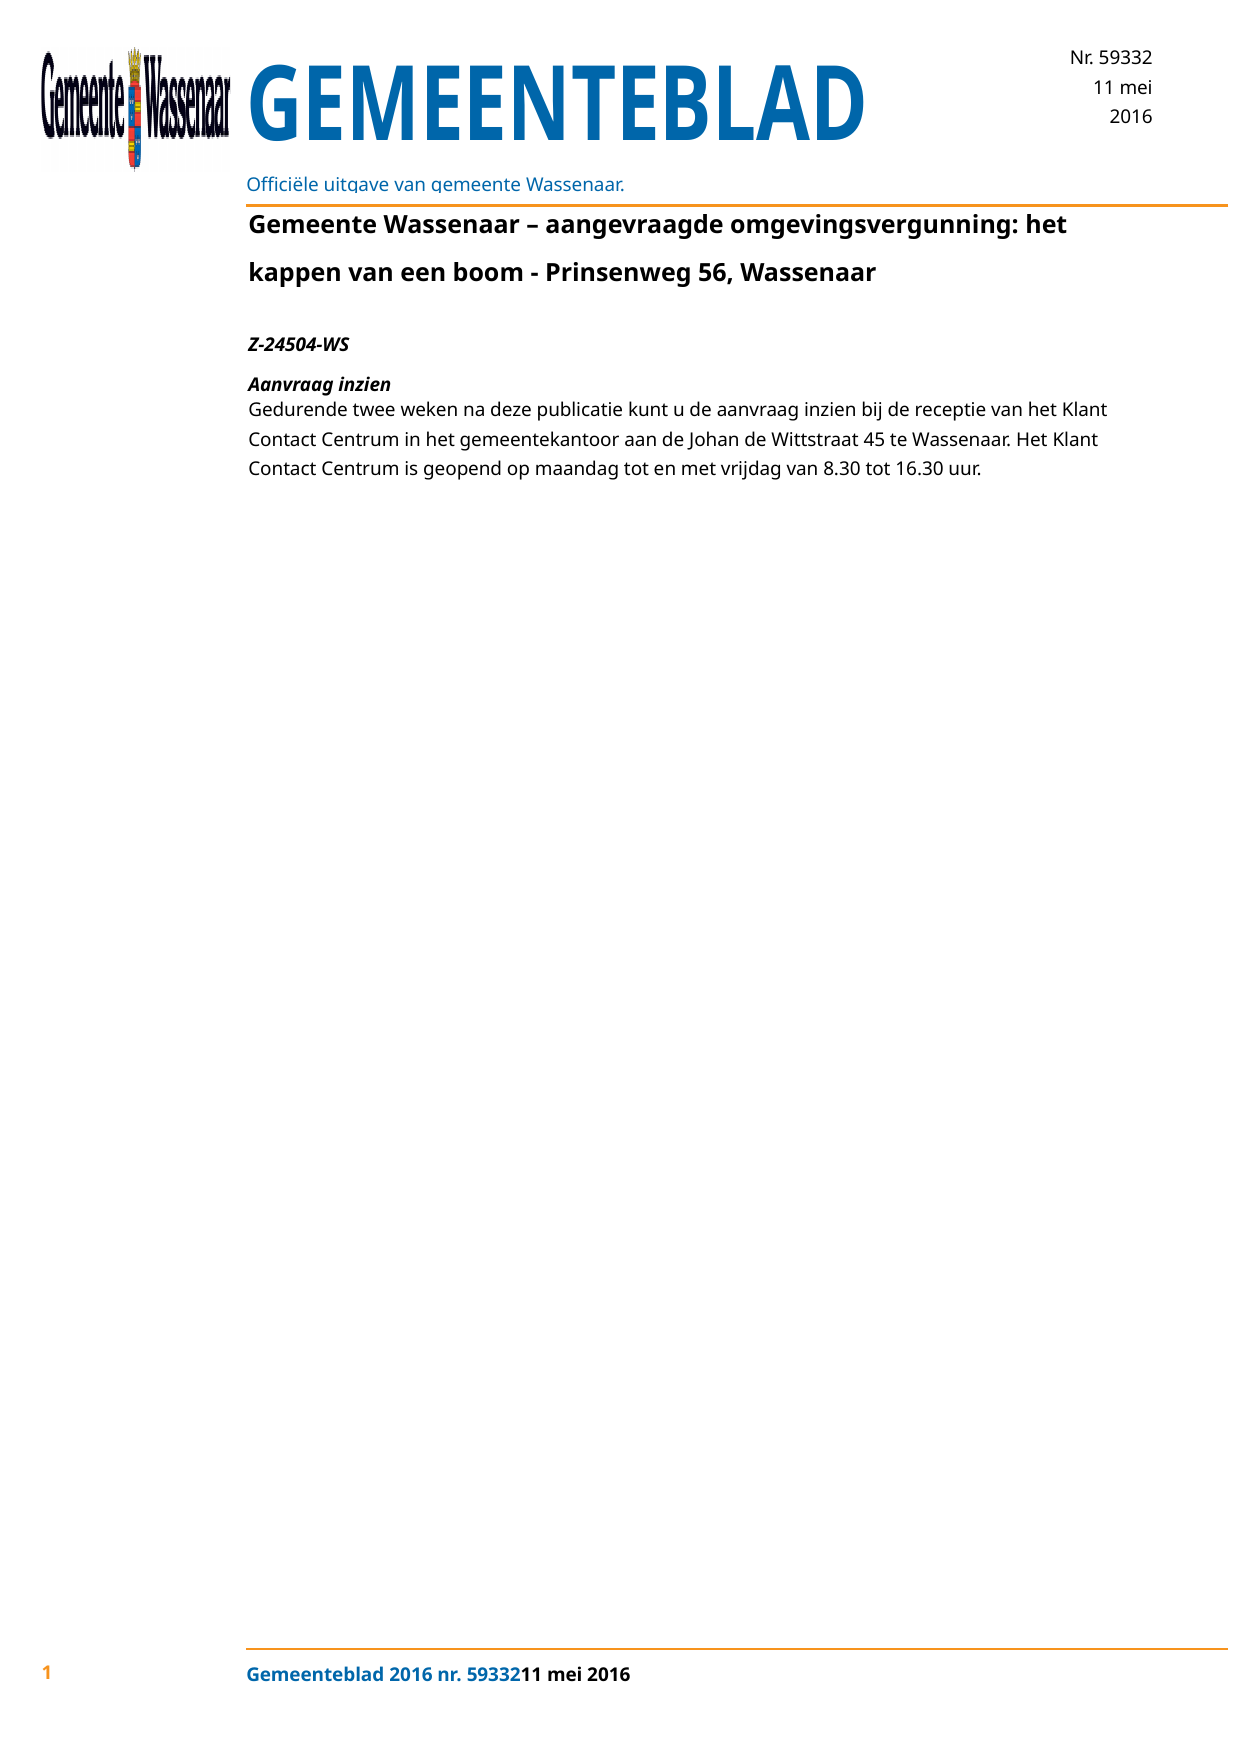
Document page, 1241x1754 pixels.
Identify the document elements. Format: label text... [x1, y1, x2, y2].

text Gedurende twee weken na deze publicatie kunt u de aanvraag inzien bij de receptie van het Klant Contact Centrum in het gemeentekantoor aan de Johan de Wittstraat 45 te Wassenaar. Het Klant Contact Centrum is geopend op maandag tot en met vrijdag van 8.30 tot 16.30 uur. [248, 396, 1152, 481]
text Aanvraag inzien [248, 371, 1152, 396]
text Gemeente Wassenaar – aangevraagde omgevingsvergunning: het kappen van een boom - Prinsenweg 56, Wassenaar [248, 207, 1152, 288]
picture [41, 47, 231, 172]
text Z-24504-WS [248, 331, 1152, 357]
